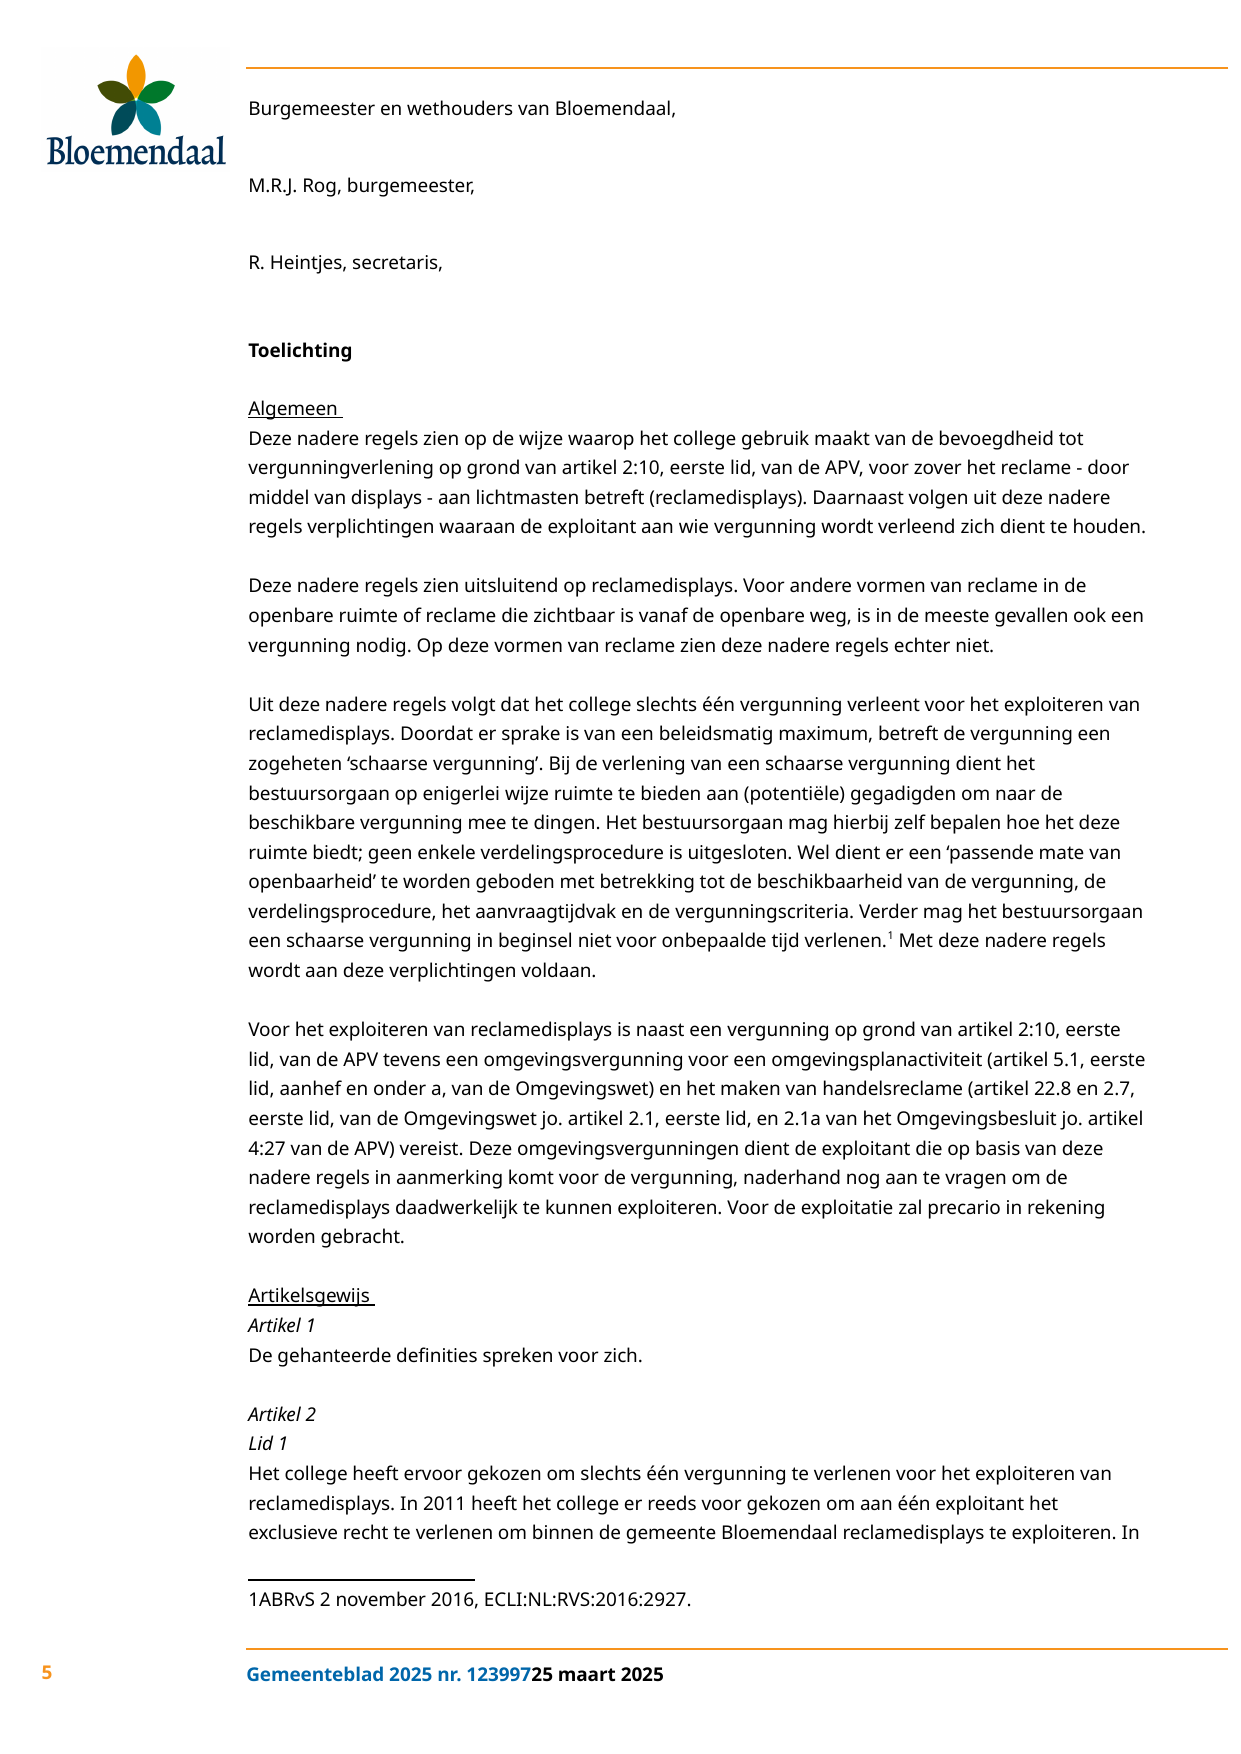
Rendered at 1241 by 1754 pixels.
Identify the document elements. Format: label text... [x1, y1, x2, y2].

text M.R.J. Rog, burgemeester, [248, 172, 1152, 198]
text Voor het exploiteren van reclamedisplays is naast een vergunning op grond van artikel 2:10, eerste lid, van de APV tevens een omgevingsvergunning voor een omgevingsplanactiviteit (artikel 5.1, eerste lid, aanhef en onder a, van de Omgevingswet) en het maken van handelsreclame (artikel 22.8 en 2.7, eerste lid, van de Omgevingswet jo. artikel 2.1, eerste lid, en 2.1a van het Omgevingsbesluit jo. artikel 4:27 van de APV) vereist. Deze omgevingsvergunningen dient de exploitant die op basis van deze nadere regels in aanmerking komt voor de vergunning, naderhand nog aan te vragen om de reclamedisplays daadwerkelijk te kunnen exploiteren. Voor de exploitatie zal precario in rekening worden gebracht. [248, 1016, 1152, 1249]
text Deze nadere regels zien op de wijze waarop het college gebruik maakt van de bevoegdheid tot vergunningverlening op grond van artikel 2:10, eerste lid, van de APV, voor zover het reclame - door middel van displays - aan lichtmasten betreft (reclamedisplays). Daarnaast volgen uit deze nadere regels verplichtingen waaraan de exploitant aan wie vergunning wordt verleend zich dient te houden. [248, 425, 1152, 539]
text Het college heeft ervoor gekozen om slechts één vergunning te verlenen voor het exploiteren van reclamedisplays. In 2011 heeft het college er reeds voor gekozen om aan één exploitant het exclusieve recht te verlenen om binnen de gemeente Bloemendaal reclamedisplays te exploiteren. In [248, 1460, 1152, 1545]
text De gehanteerde definities spreken voor zich. [248, 1342, 1152, 1368]
text Algemeen [248, 395, 1152, 421]
text Uit deze nadere regels volgt dat het college slechts één vergunning verleent voor het exploiteren van reclamedisplays. Doordat er sprake is van een beleidsmatig maximum, betreft de vergunning een zogeheten ‘schaarse vergunning’. Bij de verlening van een schaarse vergunning dient het bestuursorgaan op enigerlei wijze ruimte te bieden aan (potentiële) gegadigden om naar de beschikbare vergunning mee te dingen. Het bestuursorgaan mag hierbij zelf bepalen hoe het deze ruimte biedt; geen enkele verdelingsprocedure is uitgesloten. Wel dient er een ‘passende mate van openbaarheid’ te worden geboden met betrekking tot de beschikbaarheid van de vergunning, de verdelingsprocedure, het aanvraagtijdvak en de vergunningscriteria. Verder mag het bestuursorgaan een schaarse vergunning in beginsel niet voor onbepaalde tijd verlenen. Met deze nadere regels wordt aan deze verplichtingen voldaan. [248, 691, 1152, 983]
text Deze nadere regels zien uitsluitend op reclamedisplays. Voor andere vormen van reclame in de openbare ruimte of reclame die zichtbaar is vanaf de openbare weg, is in de meeste gevallen ook een vergunning nodig. Op deze vormen van reclame zien deze nadere regels echter niet. [248, 573, 1152, 658]
text ABRvS 2 november 2016, ECLI:NL:RVS:2016:2927. [248, 1586, 1152, 1612]
text Burgemeester en wethouders van Bloemendaal, [248, 95, 1152, 121]
text Lid 1 [248, 1431, 1152, 1456]
text Toelichting [248, 326, 1152, 366]
text R. Heintjes, secretaris, [248, 249, 1152, 275]
picture [41, 47, 231, 172]
text Artikelsgewijs [248, 1283, 1152, 1308]
text Artikel 1 [248, 1312, 1152, 1338]
text Artikel 2 [248, 1401, 1152, 1427]
